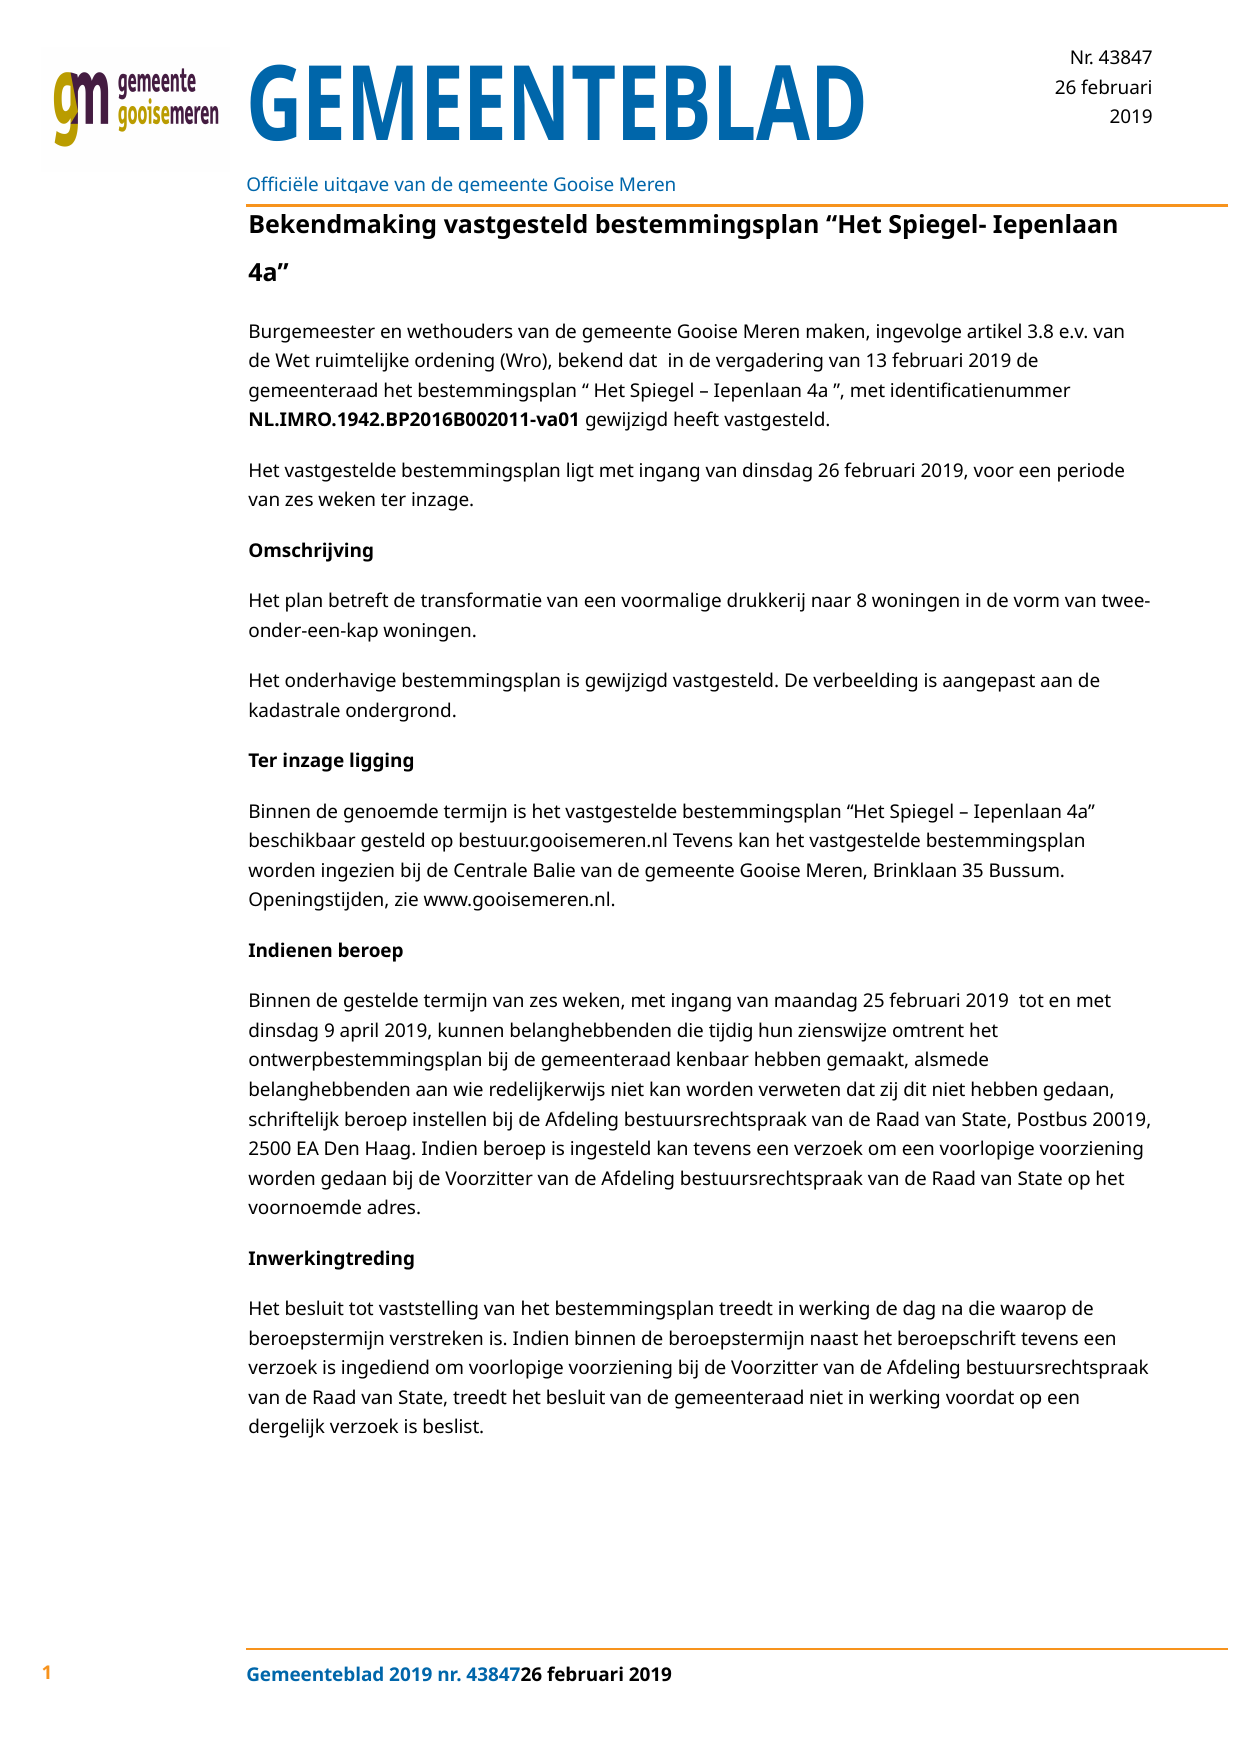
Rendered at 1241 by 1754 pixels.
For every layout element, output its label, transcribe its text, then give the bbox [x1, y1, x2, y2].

text Burgemeester en wethouders van de gemeente Gooise Meren maken, ingevolge artikel 3.8 e.v. van de Wet ruimtelijke ordening (Wro), bekend dat in de vergadering van 13 februari 2019 de gemeenteraad het bestemmingsplan “ Het Spiegel – Iepenlaan 4a ”, met identificatienummer NL.IMRO.1942.BP2016B002011-va01 gewijzigd heeft vastgesteld. [248, 318, 1152, 432]
picture [41, 47, 231, 172]
text Het besluit tot vaststelling van het bestemmingsplan treedt in werking de dag na die waarop de beroepstermijn verstreken is. Indien binnen de beroepstermijn naast het beroepschrift tevens een verzoek is ingediend om voorlopige voorziening bij de Voorzitter van de Afdeling bestuursrechtspraak van de Raad van State, treedt het besluit van de gemeenteraad niet in werking voordat op een dergelijk verzoek is beslist. [248, 1295, 1152, 1439]
text Het plan betreft de transformatie van een voormalige drukkerij naar 8 woningen in de vorm van twee-onder-een-kap woningen. [248, 587, 1152, 643]
text Binnen de gestelde termijn van zes weken, met ingang van maandag 25 februari 2019 tot en met dinsdag 9 april 2019, kunnen belanghebbenden die tijdig hun zienswijze omtrent het ontwerpbestemmingsplan bij de gemeenteraad kenbaar hebben gemaakt, alsmede belanghebbenden aan wie redelijkerwijs niet kan worden verweten dat zij dit niet hebben gedaan, schriftelijk beroep instellen bij de Afdeling bestuursrechtspraak van de Raad van State, Postbus 20019, 2500 EA Den Haag. Indien beroep is ingesteld kan tevens een verzoek om een voorlopige voorziening worden gedaan bij de Voorzitter van de Afdeling bestuursrechtspraak van de Raad van State op het voornoemde adres. [248, 987, 1152, 1220]
text Inwerkingtreding [248, 1245, 1152, 1271]
text Het vastgestelde bestemmingsplan ligt met ingang van dinsdag 26 februari 2019, voor een periode van zes weken ter inzage. [248, 457, 1152, 512]
text Indienen beroep [248, 937, 1152, 963]
text Binnen de genoemde termijn is het vastgestelde bestemmingsplan “Het Spiegel – Iepenlaan 4a” beschikbaar gesteld op bestuur.gooisemeren.nl Tevens kan het vastgestelde bestemmingsplan worden ingezien bij de Centrale Balie van de gemeente Gooise Meren, Brinklaan 35 Bussum. Openingstijden, zie www.gooisemeren.nl. [248, 798, 1152, 912]
text Bekendmaking vastgesteld bestemmingsplan “Het Spiegel- Iepenlaan 4a” [248, 207, 1152, 288]
text Ter inzage ligging [248, 747, 1152, 773]
text Het onderhavige bestemmingsplan is gewijzigd vastgesteld. De verbeelding is aangepast aan de kadastrale ondergrond. [248, 667, 1152, 723]
text Omschrijving [248, 537, 1152, 563]
